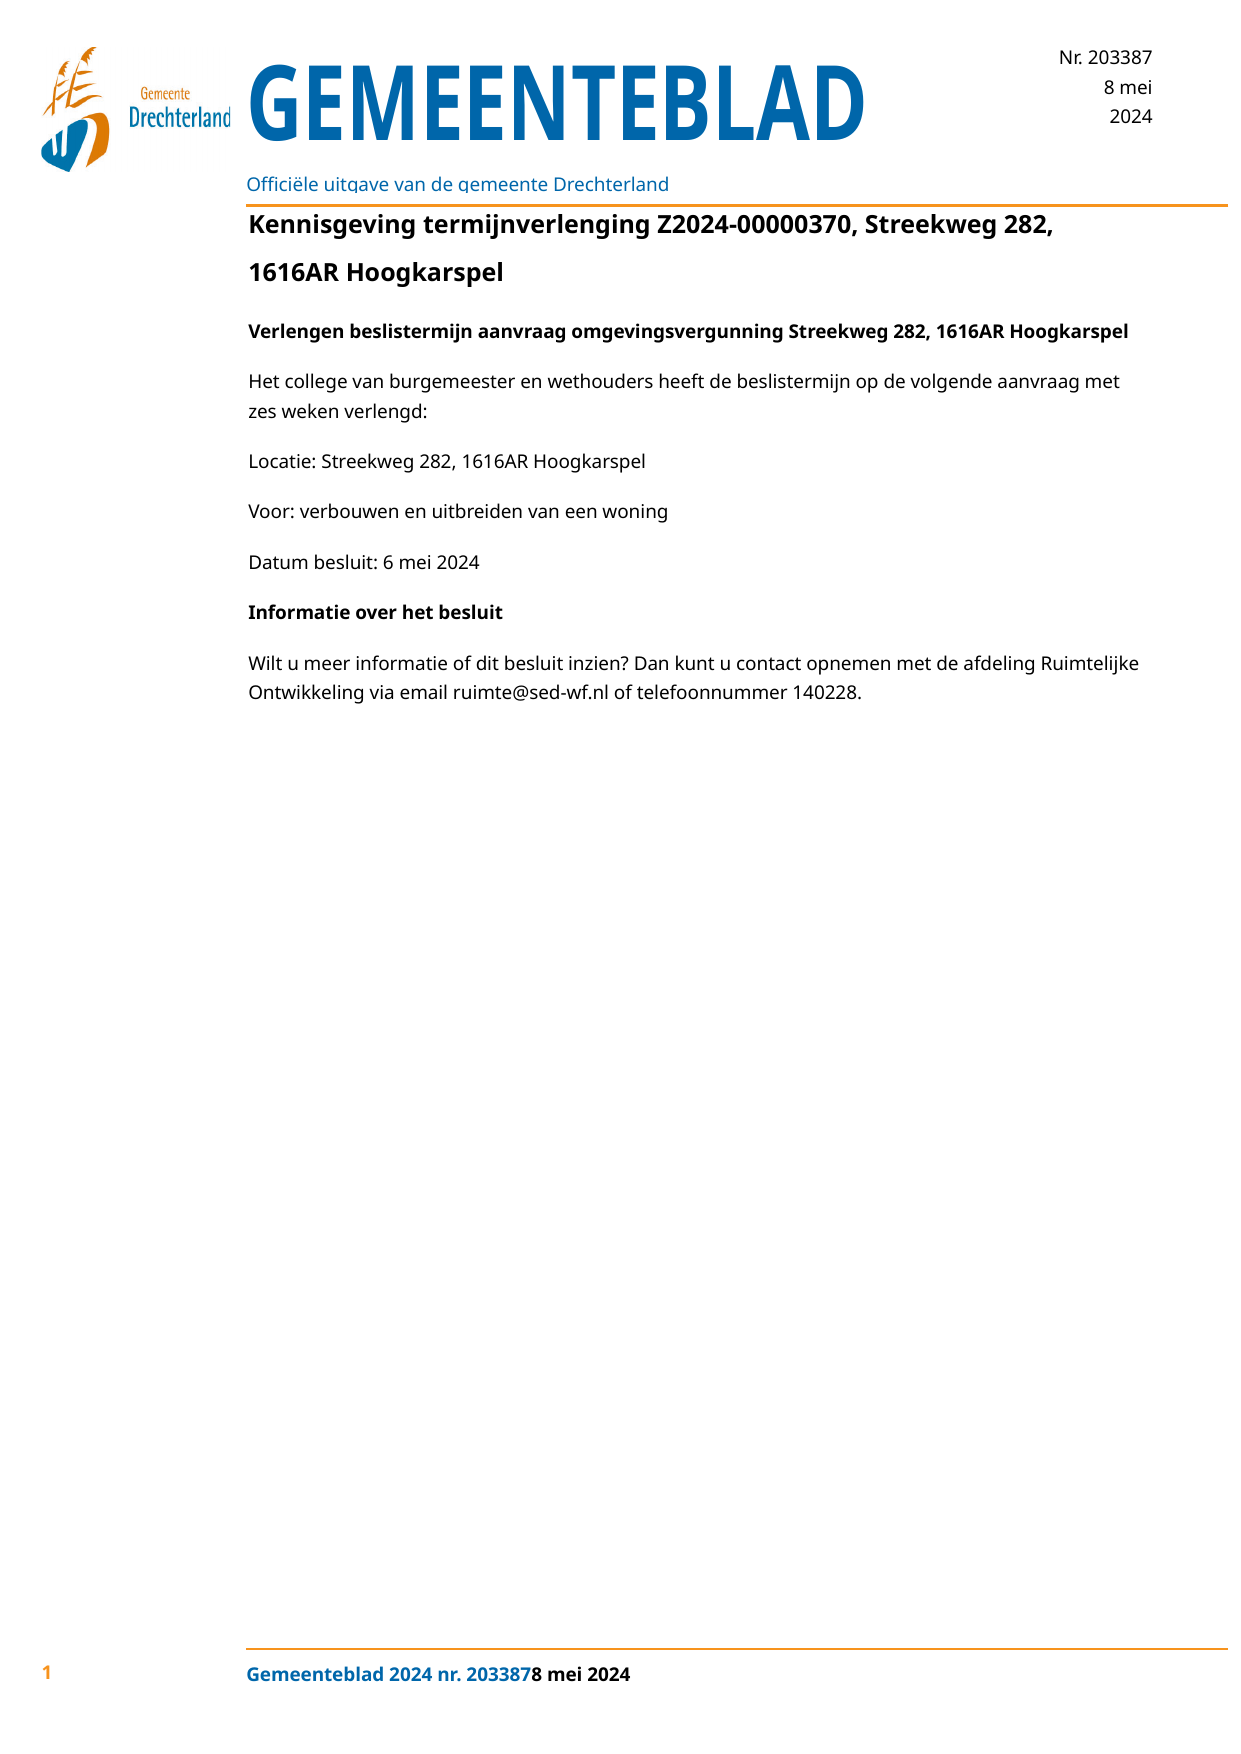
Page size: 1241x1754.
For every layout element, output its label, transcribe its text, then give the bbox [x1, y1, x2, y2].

text Verlengen beslistermijn aanvraag omgevingsvergunning Streekweg 282, 1616AR Hoogkarspel [248, 318, 1152, 344]
text Kennisgeving termijnverlenging Z2024-00000370, Streekweg 282, 1616AR Hoogkarspel [248, 207, 1152, 288]
picture [41, 47, 231, 172]
text Datum besluit: 6 mei 2024 [248, 549, 1152, 575]
text Het college van burgemeester en wethouders heeft de beslistermijn op de volgende aanvraag met zes weken verlengd: [248, 368, 1152, 424]
text Voor: verbouwen en uitbreiden van een woning [248, 499, 1152, 524]
picture [41, 158, 64, 172]
text Locatie: Streekweg 282, 1616AR Hoogkarspel [248, 448, 1152, 474]
picture [226, 115, 231, 124]
text Wilt u meer informatie of dit besluit inzien? Dan kunt u contact opnemen met de afdeling Ruimtelijke Ontwikkeling via email ruimte@sed-wf.nl of telefoonnummer 140228. [248, 650, 1152, 705]
text Informatie over het besluit [248, 599, 1152, 625]
